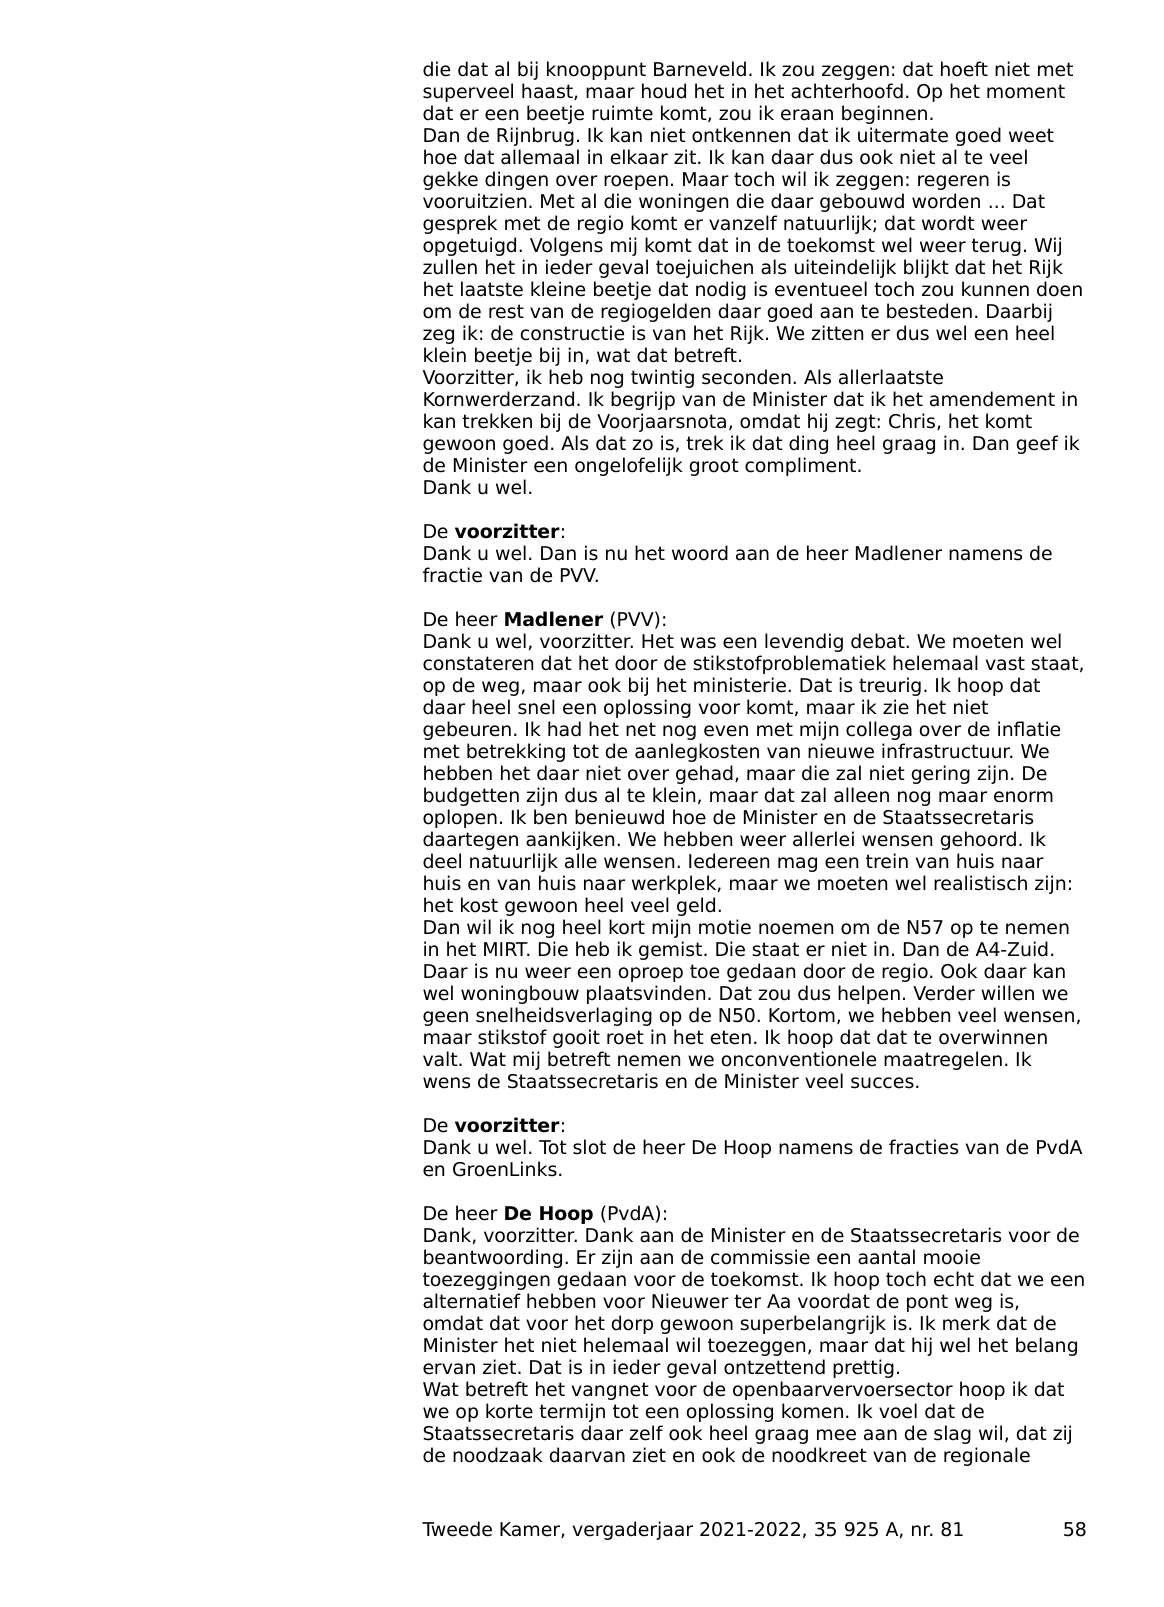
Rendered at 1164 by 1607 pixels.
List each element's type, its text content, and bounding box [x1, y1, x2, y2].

text De heer Madlener (PVV): [422, 609, 1087, 631]
text Dan wil ik nog heel kort mijn motie noemen om de N57 op te nemen in het MIRT. Die heb ik gemist. Die staat er niet in. Dan de A4-Zuid. Daar is nu weer een oproep toe gedaan door de regio. Ook daar kan wel woningbouw plaatsvinden. Dat zou dus helpen. Verder willen we geen snelheidsverlaging op de N50. Kortom, we hebben veel wensen, maar stikstof gooit roet in het eten. Ik hoop dat dat te overwinnen valt. Wat mij betreft nemen we onconventionele maatregelen. Ik wens de Staatssecretaris en de Minister veel succes. [422, 917, 1087, 1092]
text Dank u wel. Tot slot de heer De Hoop namens de fracties van de PvdA en GroenLinks. [422, 1137, 1087, 1181]
text Dank u wel, voorzitter. Het was een levendig debat. We moeten wel constateren dat het door de stikstofproblematiek helemaal vast staat, op de weg, maar ook bij het ministerie. Dat is treurig. Ik hoop dat daar heel snel een oplossing voor komt, maar ik zie het niet gebeuren. Ik had het net nog even met mijn collega over de inflatie met betrekking tot de aanlegkosten van nieuwe infrastructuur. We hebben het daar niet over gehad, maar die zal niet gering zijn. De budgetten zijn dus al te klein, maar dat zal alleen nog maar enorm oplopen. Ik ben benieuwd hoe de Minister en de Staatssecretaris daartegen aankijken. We hebben weer allerlei wensen gehoord. Ik deel natuurlijk alle wensen. Iedereen mag een trein van huis naar huis en van huis naar werkplek, maar we moeten wel realistisch zijn: het kost gewoon heel veel geld. [422, 631, 1087, 917]
text De voorzitter: [422, 521, 1087, 543]
text Dank u wel. Dan is nu het woord aan de heer Madlener namens de fractie van de PVV. [422, 543, 1087, 587]
text Wat betreft het vangnet voor de openbaarvervoersector hoop ik dat we op korte termijn tot een oplossing komen. Ik voel dat de Staatssecretaris daar zelf ook heel graag mee aan de slag wil, dat zij de noodzaak daarvan ziet en ook de noodkreet van de regionale [422, 1379, 1087, 1467]
text De voorzitter: [422, 1115, 1087, 1137]
text die dat al bij knooppunt Barneveld. Ik zou zeggen: dat hoeft niet met superveel haast, maar houd het in het achterhoofd. Op het moment dat er een beetje ruimte komt, zou ik eraan beginnen. [422, 59, 1087, 125]
text Voorzitter, ik heb nog twintig seconden. Als allerlaatste Kornwerderzand. Ik begrijp van de Minister dat ik het amendement in kan trekken bij de Voorjaarsnota, omdat hij zegt: Chris, het komt gewoon goed. Als dat zo is, trek ik dat ding heel graag in. Dan geef ik de Minister een ongelofelijk groot compliment. [422, 367, 1087, 477]
text Dank, voorzitter. Dank aan de Minister en de Staatssecretaris voor de beantwoording. Er zijn aan de commissie een aantal mooie toezeggingen gedaan voor de toekomst. Ik hoop toch echt dat we een alternatief hebben voor Nieuwer ter Aa voordat de pont weg is, omdat dat voor het dorp gewoon superbelangrijk is. Ik merk dat de Minister het niet helemaal wil toezeggen, maar dat hij wel het belang ervan ziet. Dat is in ieder geval ontzettend prettig. [422, 1225, 1087, 1379]
text De heer De Hoop (PvdA): [422, 1203, 1087, 1225]
text Dank u wel. [422, 477, 1087, 499]
text Dan de Rijnbrug. Ik kan niet ontkennen dat ik uitermate goed weet hoe dat allemaal in elkaar zit. Ik kan daar dus ook niet al te veel gekke dingen over roepen. Maar toch wil ik zeggen: regeren is vooruitzien. Met al die woningen die daar gebouwd worden ... Dat gesprek met de regio komt er vanzelf natuurlijk; dat wordt weer opgetuigd. Volgens mij komt dat in de toekomst wel weer terug. Wij zullen het in ieder geval toejuichen als uiteindelijk blijkt dat het Rijk het laatste kleine beetje dat nodig is eventueel toch zou kunnen doen om de rest van de regiogelden daar goed aan te besteden. Daarbij zeg ik: de constructie is van het Rijk. We zitten er dus wel een heel klein beetje bij in, wat dat betreft. [422, 125, 1087, 367]
